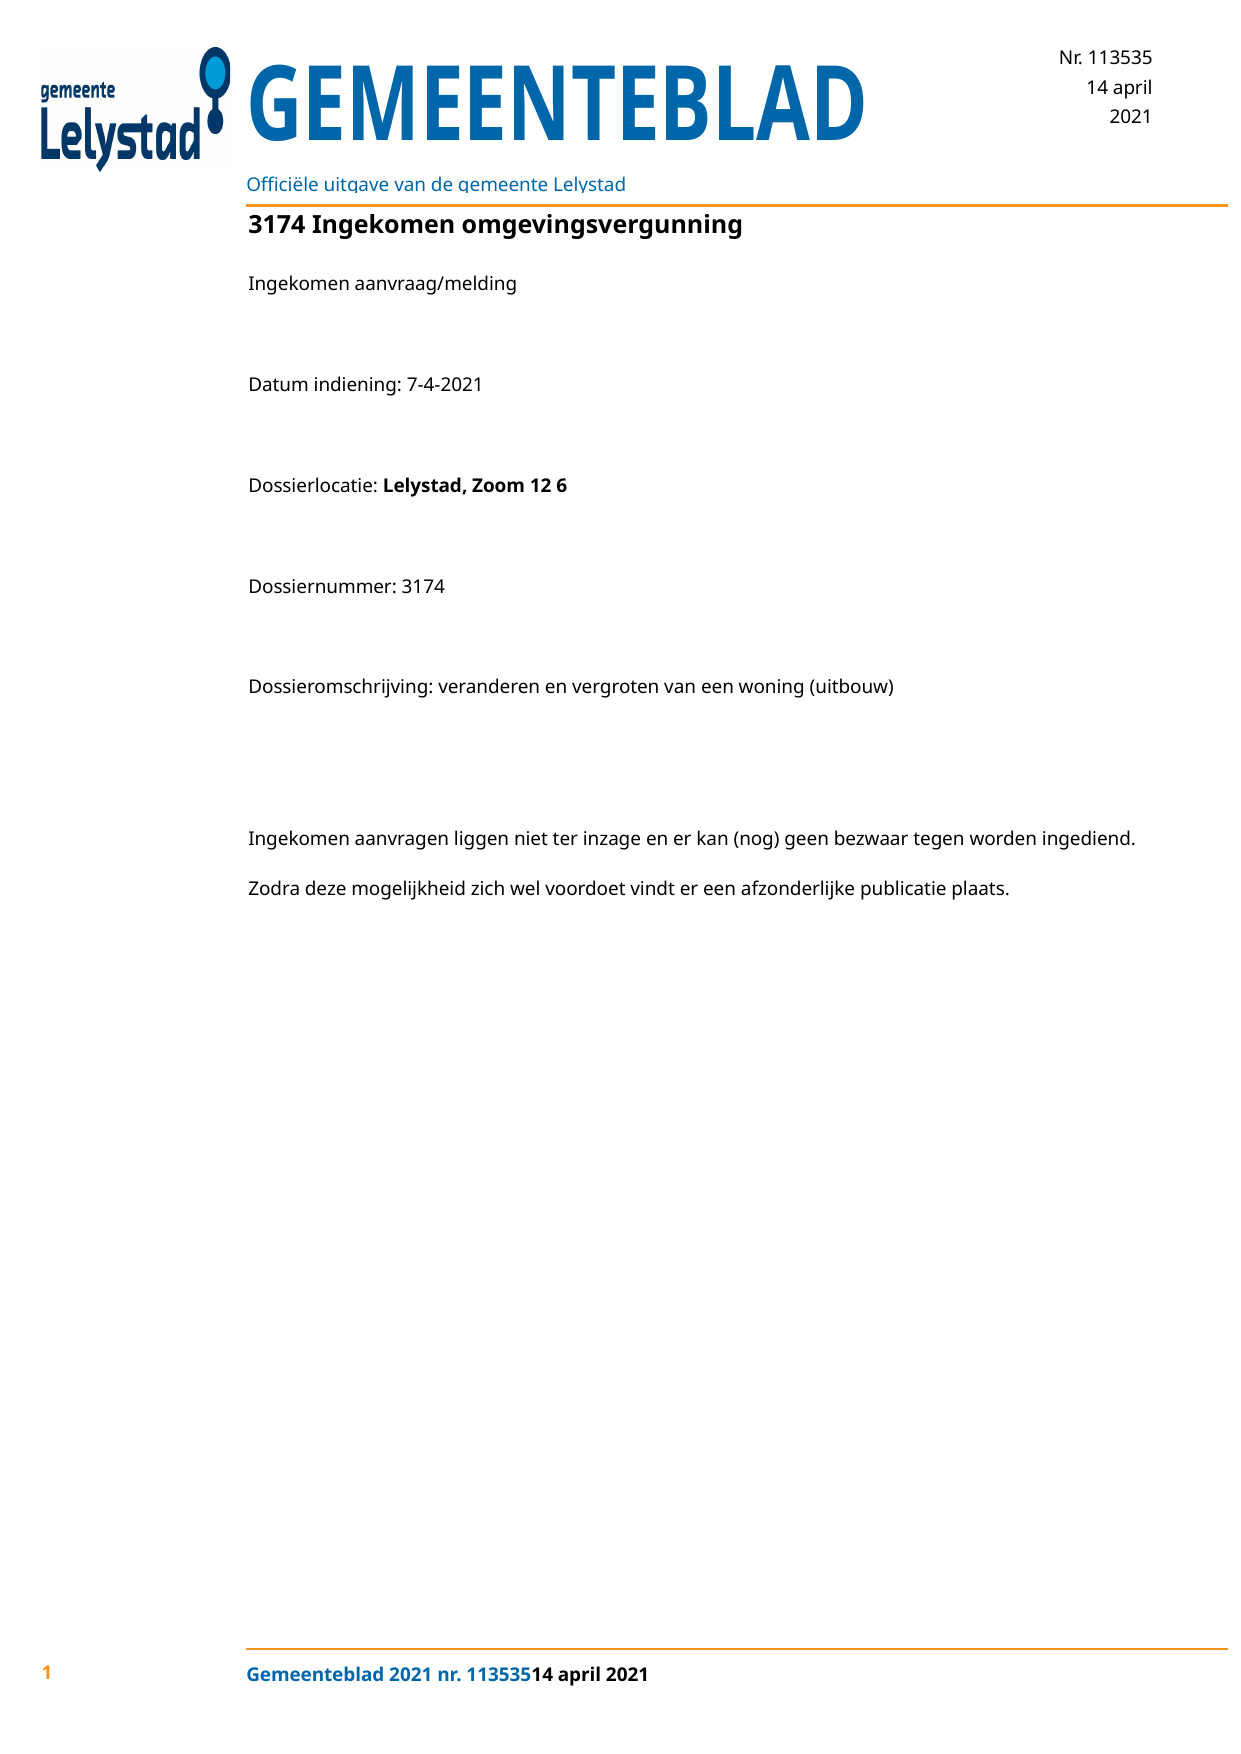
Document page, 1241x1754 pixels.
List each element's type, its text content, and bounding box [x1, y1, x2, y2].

text Dossierlocatie: Lelystad, Zoom 12 6 [248, 472, 1152, 498]
text Ingekomen aanvraag/melding [248, 270, 1152, 296]
text Dossiernummer: 3174 [248, 573, 1152, 598]
text 3174 Ingekomen omgevingsvergunning [248, 207, 1152, 241]
text Datum indiening: 7-4-2021 [248, 371, 1152, 397]
text Zodra deze mogelijkheid zich wel voordoet vindt er een afzonderlijke publicatie plaats. [248, 875, 1152, 901]
text Ingekomen aanvragen liggen niet ter inzage en er kan (nog) geen bezwaar tegen worden ingediend. [248, 825, 1152, 851]
picture [41, 47, 231, 172]
text Dossieromschrijving: veranderen en vergroten van een woning (uitbouw) [248, 674, 1152, 699]
